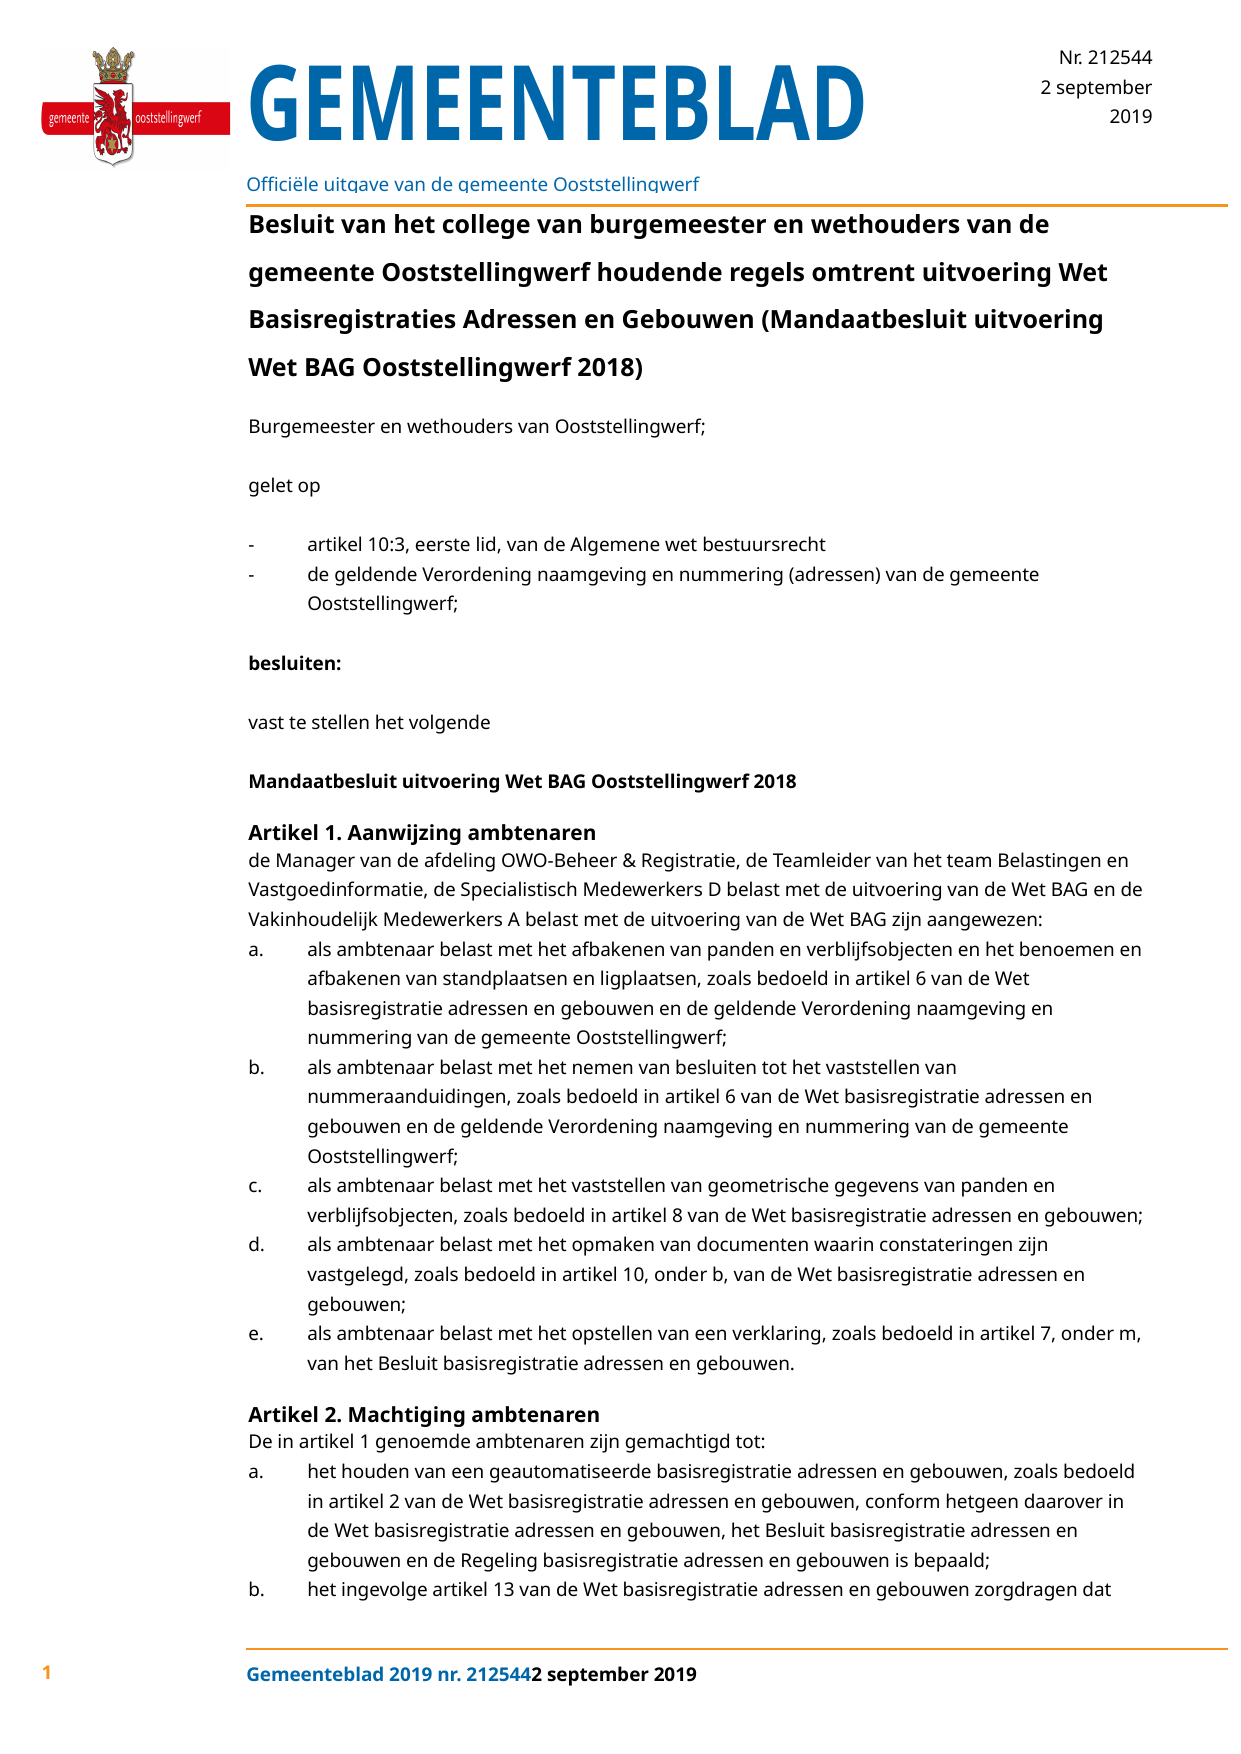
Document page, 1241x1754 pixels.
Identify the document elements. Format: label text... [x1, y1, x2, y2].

text besluiten: [248, 650, 1152, 676]
list als ambtenaar belast met het opstellen van een verklaring, zoals bedoeld in artikel 7, onder m, van het Besluit basisregistratie adressen en gebouwen. [248, 1320, 1152, 1376]
list als ambtenaar belast met het nemen van besluiten tot het vaststellen van nummeraanduidingen, zoals bedoeld in artikel 6 van de Wet basisregistratie adressen en gebouwen en de geldende Verordening naamgeving en nummering van de gemeente Ooststellingwerf; [248, 1054, 1152, 1168]
list als ambtenaar belast met het opmaken van documenten waarin constateringen zijn vastgelegd, zoals bedoeld in artikel 10, onder b, van de Wet basisregistratie adressen en gebouwen; [248, 1232, 1152, 1316]
text de Manager van de afdeling OWO-Beheer & Registratie, de Teamleider van het team Belastingen en Vastgoedinformatie, de Specialistisch Medewerkers D belast met de uitvoering van de Wet BAG en de Vakinhoudelijk Medewerkers A belast met de uitvoering van de Wet BAG zijn aangewezen: [248, 847, 1152, 932]
list de geldende Verordening naamgeving en nummering (adressen) van de gemeente Ooststellingwerf; [248, 561, 1152, 616]
text Artikel 1. Aanwijzing ambtenaren [248, 818, 1152, 847]
list het ingevolge artikel 13 van de Wet basisregistratie adressen en gebouwen zorgdragen dat [248, 1577, 1152, 1602]
list het houden van een geautomatiseerde basisregistratie adressen en gebouwen, zoals bedoeld in artikel 2 van de Wet basisregistratie adressen en gebouwen, conform hetgeen daarover in de Wet basisregistratie adressen en gebouwen, het Besluit basisregistratie adressen en gebouwen en de Regeling basisregistratie adressen en gebouwen is bepaald; [248, 1458, 1152, 1573]
text Artikel 2. Machtiging ambtenaren [248, 1400, 1152, 1429]
text Burgemeester en wethouders van Ooststellingwerf; [248, 413, 1152, 439]
text Mandaatbesluit uitvoering Wet BAG Ooststellingwerf 2018 [248, 768, 1152, 794]
text Besluit van het college van burgemeester en wethouders van de gemeente Ooststellingwerf houdende regels omtrent uitvoering Wet Basisregistraties Adressen en Gebouwen (Mandaatbesluit uitvoering Wet BAG Ooststellingwerf 2018) [248, 207, 1152, 384]
text vast te stellen het volgende [248, 709, 1152, 735]
list artikel 10:3, eerste lid, van de Algemene wet bestuursrecht [248, 531, 1152, 557]
text De in artikel 1 genoemde ambtenaren zijn gemachtigd tot: [248, 1429, 1152, 1454]
list als ambtenaar belast met het afbakenen van panden en verblijfsobjecten en het benoemen en afbakenen van standplaatsen en ligplaatsen, zoals bedoeld in artikel 6 van de Wet basisregistratie adressen en gebouwen en de geldende Verordening naamgeving en nummering van de gemeente Ooststellingwerf; [248, 936, 1152, 1050]
text gelet op [248, 472, 1152, 498]
picture [41, 47, 231, 172]
list als ambtenaar belast met het vaststellen van geometrische gegevens van panden en verblijfsobjecten, zoals bedoeld in artikel 8 van de Wet basisregistratie adressen en gebouwen; [248, 1172, 1152, 1228]
